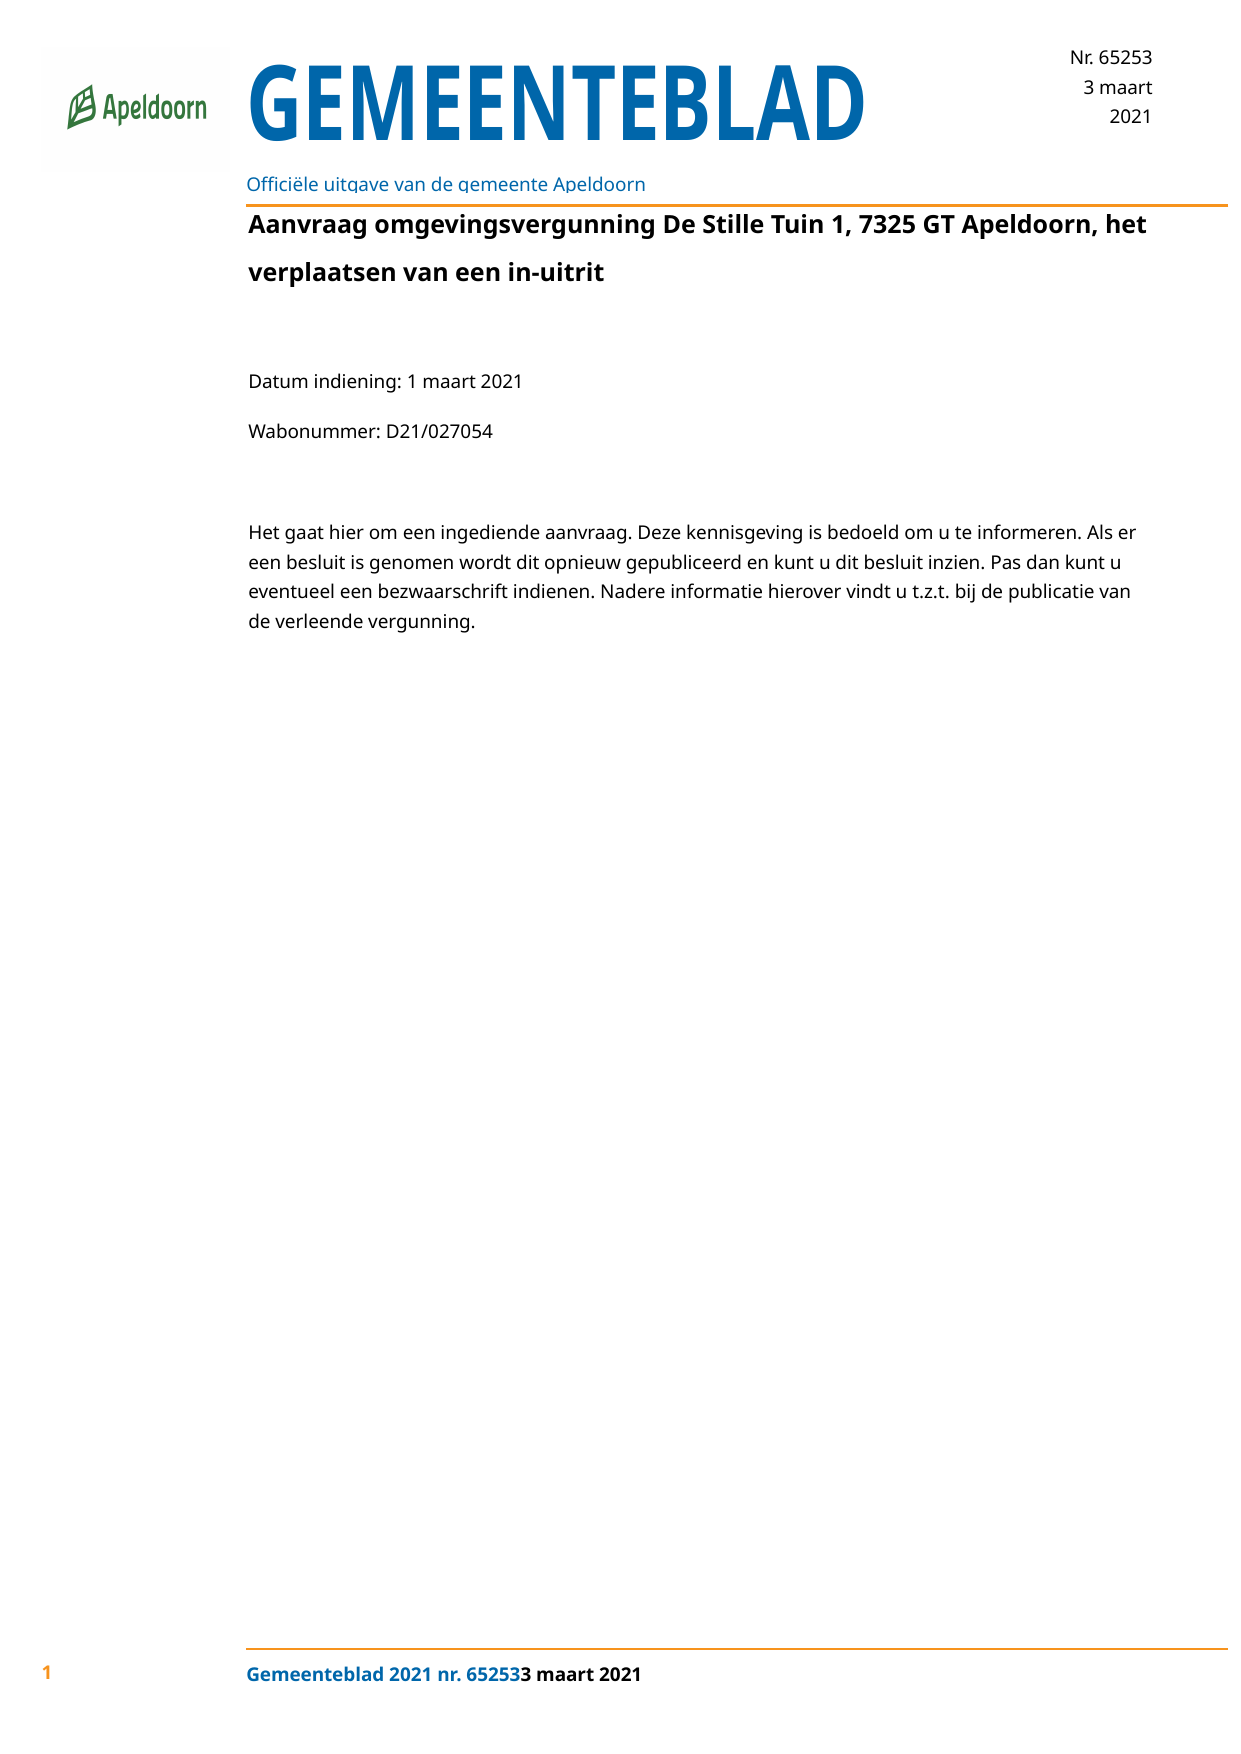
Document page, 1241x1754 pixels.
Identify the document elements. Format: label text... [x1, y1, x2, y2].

text Het gaat hier om een ingediende aanvraag. Deze kennisgeving is bedoeld om u te informeren. Als er een besluit is genomen wordt dit opnieuw gepubliceerd en kunt u dit besluit inzien. Pas dan kunt u eventueel een bezwaarschrift indienen. Nadere informatie hierover vindt u t.z.t. bij de publicatie van de verleende vergunning. [248, 519, 1152, 634]
text Wabonummer: D21/027054 [248, 419, 1152, 444]
text Datum indiening: 1 maart 2021 [248, 368, 1152, 394]
text Aanvraag omgevingsvergunning De Stille Tuin 1, 7325 GT Apeldoorn, het verplaatsen van een in-uitrit [248, 207, 1152, 288]
picture [41, 47, 231, 172]
